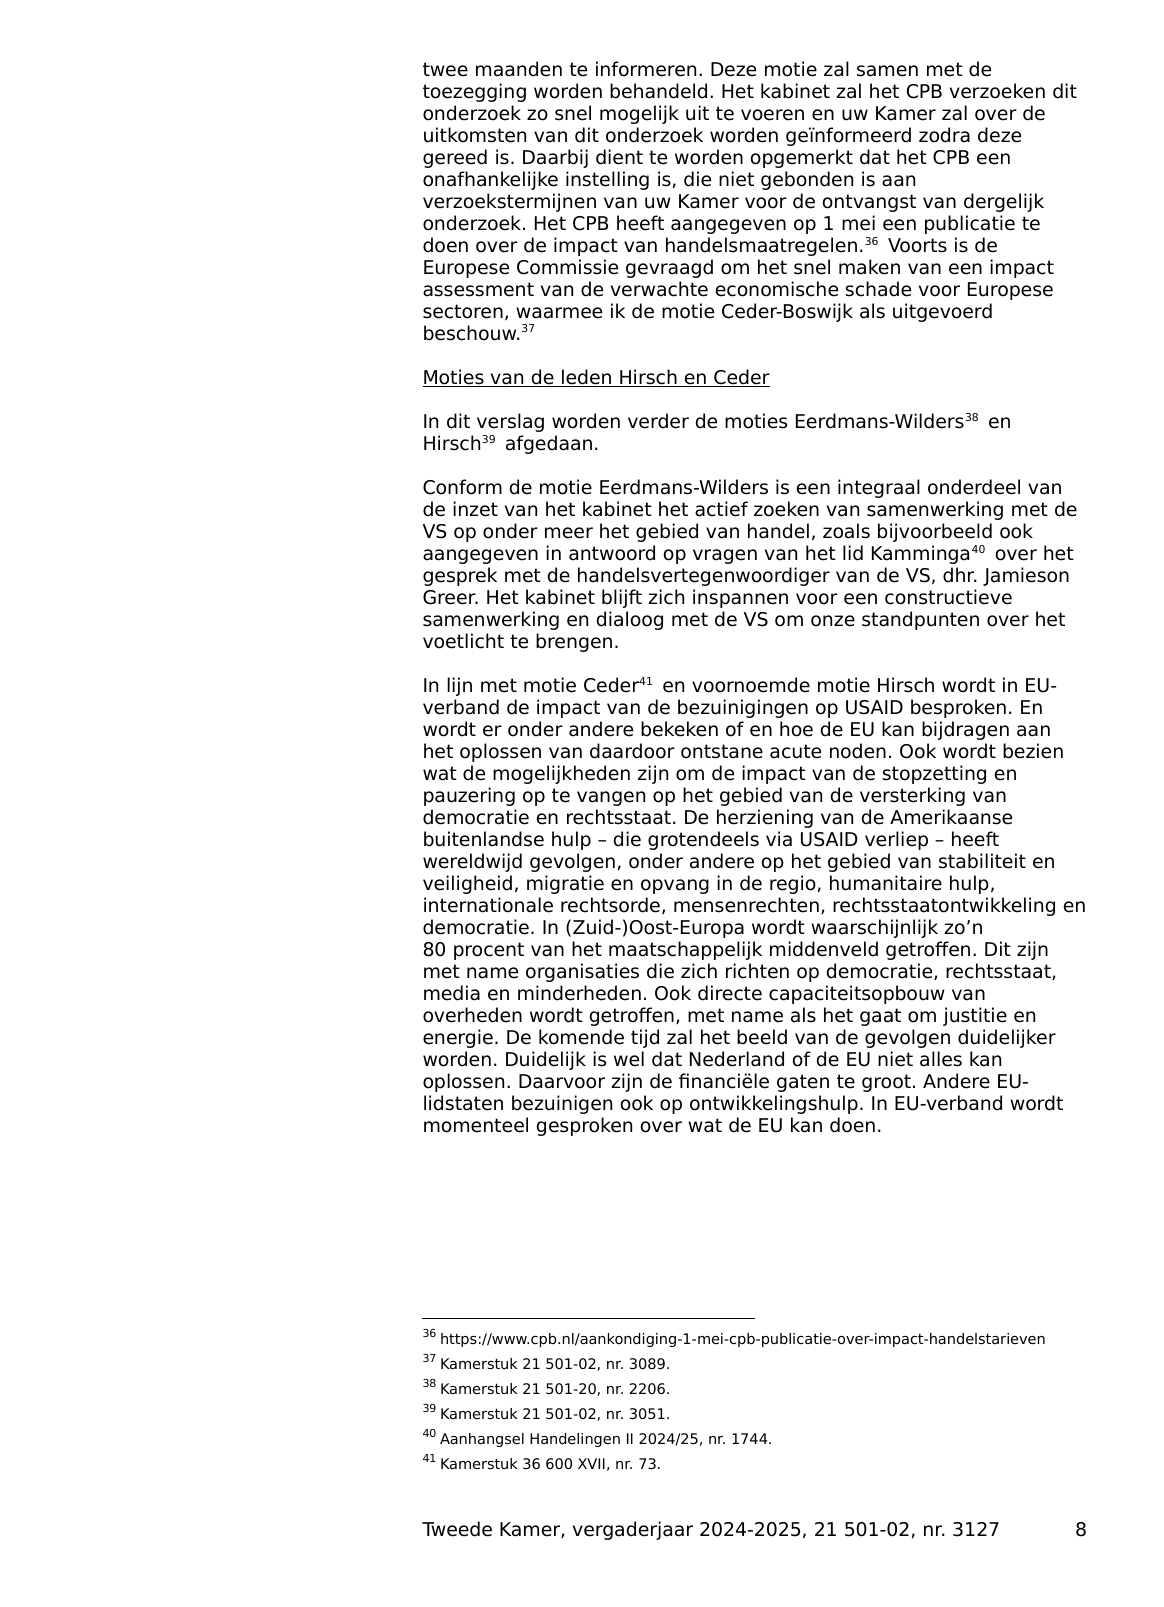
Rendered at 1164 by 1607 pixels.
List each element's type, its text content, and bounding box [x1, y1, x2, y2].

text Conform de motie Eerdmans-Wilders is een integraal onderdeel van de inzet van het kabinet het actief zoeken van samenwerking met de VS op onder meer het gebied van handel, zoals bijvoorbeeld ook aangegeven in antwoord op vragen van het lid Kamminga over het gesprek met de handelsvertegenwoordiger van de VS, dhr. Jamieson Greer. Het kabinet blijft zich inspannen voor een constructieve samenwerking en dialoog met de VS om onze standpunten over het voetlicht te brengen. [422, 477, 1087, 653]
text Kamerstuk 21 501-20, nr. 2206. [422, 1377, 1087, 1399]
text Kamerstuk 21 501-02, nr. 3051. [422, 1402, 1087, 1424]
text twee maanden te informeren. Deze motie zal samen met de toezegging worden behandeld. Het kabinet zal het CPB verzoeken dit onderzoek zo snel mogelijk uit te voeren en uw Kamer zal over de uitkomsten van dit onderzoek worden geïnformeerd zodra deze gereed is. Daarbij dient te worden opgemerkt dat het CPB een onafhankelijke instelling is, die niet gebonden is aan verzoekstermijnen van uw Kamer voor de ontvangst van dergelijk onderzoek. Het CPB heeft aangegeven op 1 mei een publicatie te doen over de impact van handelsmaatregelen. Voorts is de Europese Commissie gevraagd om het snel maken van een impact assessment van de verwachte economische schade voor Europese sectoren, waarmee ik de motie Ceder-Boswijk als uitgevoerd beschouw. [422, 59, 1087, 345]
subtitle Moties van de leden Hirsch en Ceder [422, 367, 1087, 389]
text Aanhangsel Handelingen II 2024/25, nr. 1744. [422, 1427, 1087, 1449]
text In dit verslag worden verder de moties Eerdmans-Wilders en Hirsch afgedaan. [422, 411, 1087, 455]
text https://www.cpb.nl/aankondiging-1-mei-cpb-publicatie-over-impact-handelstarieven [422, 1327, 1087, 1349]
text In lijn met motie Ceder en voornoemde motie Hirsch wordt in EU-verband de impact van de bezuinigingen op USAID besproken. En wordt er onder andere bekeken of en hoe de EU kan bijdragen aan het oplossen van daardoor ontstane acute noden. Ook wordt bezien wat de mogelijkheden zijn om de impact van de stopzetting en pauzering op te vangen op het gebied van de versterking van democratie en rechtsstaat. De herziening van de Amerikaanse buitenlandse hulp – die grotendeels via USAID verliep – heeft wereldwijd gevolgen, onder andere op het gebied van stabiliteit en veiligheid, migratie en opvang in de regio, humanitaire hulp, internationale rechtsorde, mensenrechten, rechtsstaatontwikkeling en democratie. In (Zuid-)Oost-Europa wordt waarschijnlijk zo’n 80 procent van het maatschappelijk middenveld getroffen. Dit zijn met name organisaties die zich richten op democratie, rechtsstaat, media en minderheden. Ook directe capaciteitsopbouw van overheden wordt getroffen, met name als het gaat om justitie en energie. De komende tijd zal het beeld van de gevolgen duidelijker worden. Duidelijk is wel dat Nederland of de EU niet alles kan oplossen. Daarvoor zijn de financiële gaten te groot. Andere EU-lidstaten bezuinigen ook op ontwikkelingshulp. In EU-verband wordt momenteel gesproken over wat de EU kan doen. [422, 675, 1087, 1137]
text Kamerstuk 36 600 XVII, nr. 73. [422, 1452, 1087, 1474]
text Kamerstuk 21 501-02, nr. 3089. [422, 1352, 1087, 1374]
